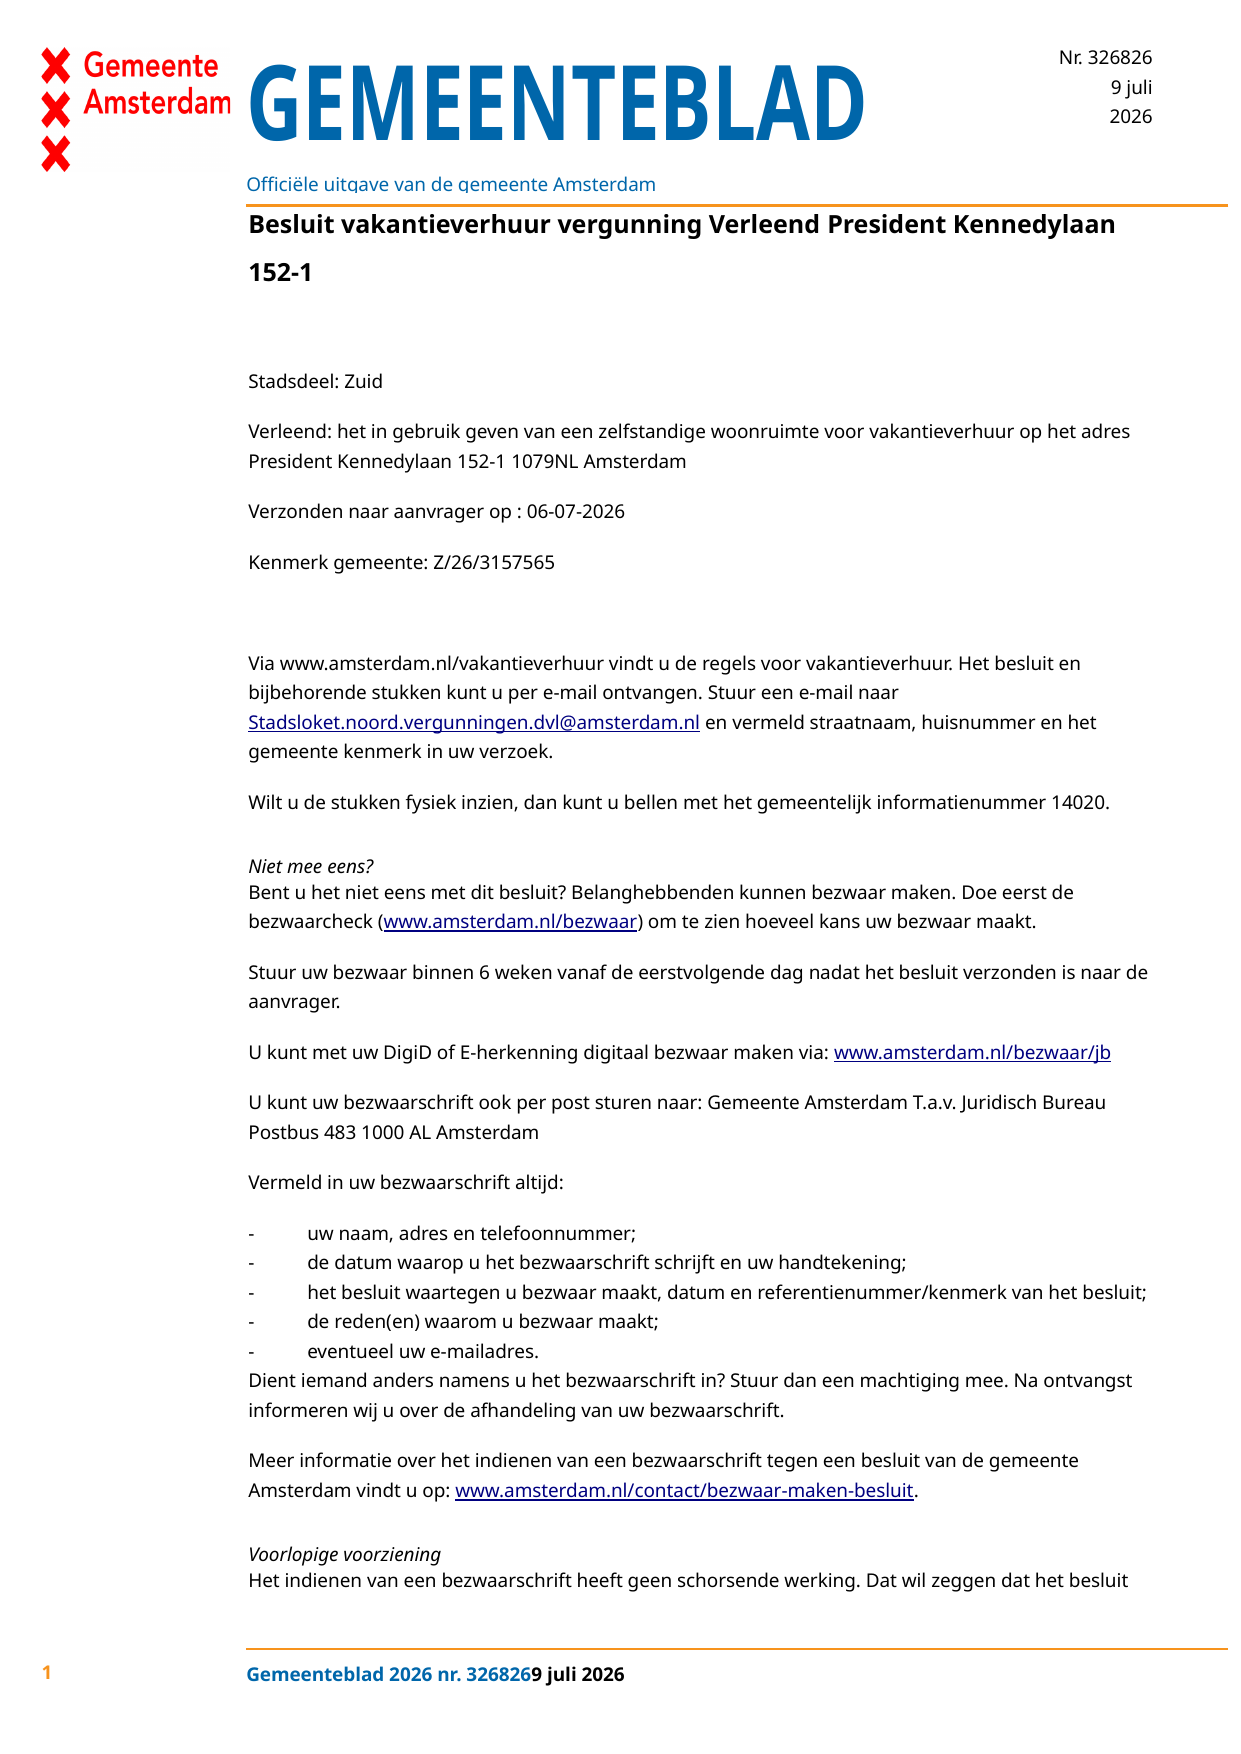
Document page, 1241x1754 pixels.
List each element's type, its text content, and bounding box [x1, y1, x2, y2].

text Voorlopige voorziening [248, 1541, 1152, 1567]
text U kunt met uw DigiD of E-herkenning digitaal bezwaar maken via: www.amsterdam.nl/bezwaar/jb [248, 1039, 1152, 1064]
text Stadsdeel: Zuid [248, 368, 1152, 394]
list de reden(en) waarom u bezwaar maakt; [248, 1308, 1152, 1334]
text Stuur uw bezwaar binnen 6 weken vanaf de eerstvolgende dag nadat het besluit verzonden is naar de aanvrager. [248, 959, 1152, 1014]
text Kenmerk gemeente: Z/26/3157565 [248, 549, 1152, 575]
text Meer informatie over het indienen van een bezwaarschrift tegen een besluit van de gemeente Amsterdam vindt u op: www.amsterdam.nl/contact/bezwaar-maken-besluit. [248, 1448, 1152, 1503]
list uw naam, adres en telefoonnummer; [248, 1220, 1152, 1245]
text Verzonden naar aanvrager op : 06-07-2026 [248, 499, 1152, 524]
text U kunt uw bezwaarschrift ook per post sturen naar: Gemeente Amsterdam T.a.v. Juridisch Bureau Postbus 483 1000 AL Amsterdam [248, 1089, 1152, 1144]
text Bent u het niet eens met dit besluit? Belanghebbenden kunnen bezwaar maken. Doe eerst de bezwaarcheck (www.amsterdam.nl/bezwaar) om te zien hoeveel kans uw bezwaar maakt. [248, 879, 1152, 934]
text Het indienen van een bezwaarschrift heeft geen schorsende werking. Dat wil zeggen dat het besluit [248, 1567, 1152, 1593]
text Verleend: het in gebruik geven van een zelfstandige woonruimte voor vakantieverhuur op het adres President Kennedylaan 152-1 1079NL Amsterdam [248, 419, 1152, 474]
text Vermeld in uw bezwaarschrift altijd: [248, 1169, 1152, 1195]
list de datum waarop u het bezwaarschrift schrijft en uw handtekening; [248, 1249, 1152, 1275]
picture [41, 47, 231, 172]
text Wilt u de stukken fysiek inzien, dan kunt u bellen met het gemeentelijk informatienummer 14020. [248, 789, 1152, 815]
text Niet mee eens? [248, 853, 1152, 879]
list eventueel uw e-mailadres. [248, 1338, 1152, 1364]
text Besluit vakantieverhuur vergunning Verleend President Kennedylaan 152-1 [248, 207, 1152, 288]
list het besluit waartegen u bezwaar maakt, datum en referentienummer/kenmerk van het besluit; [248, 1279, 1152, 1304]
text Dient iemand anders namens u het bezwaarschrift in? Stuur dan een machtiging mee. Na ontvangst informeren wij u over de afhandeling van uw bezwaarschrift. [248, 1368, 1152, 1423]
text Via www.amsterdam.nl/vakantieverhuur vindt u de regels voor vakantieverhuur. Het besluit en bijbehorende stukken kunt u per e-mail ontvangen. Stuur een e-mail naar Stadsloket.noord.vergunningen.dvl@amsterdam.nl en vermeld straatnaam, huisnummer en het gemeente kenmerk in uw verzoek. [248, 650, 1152, 764]
